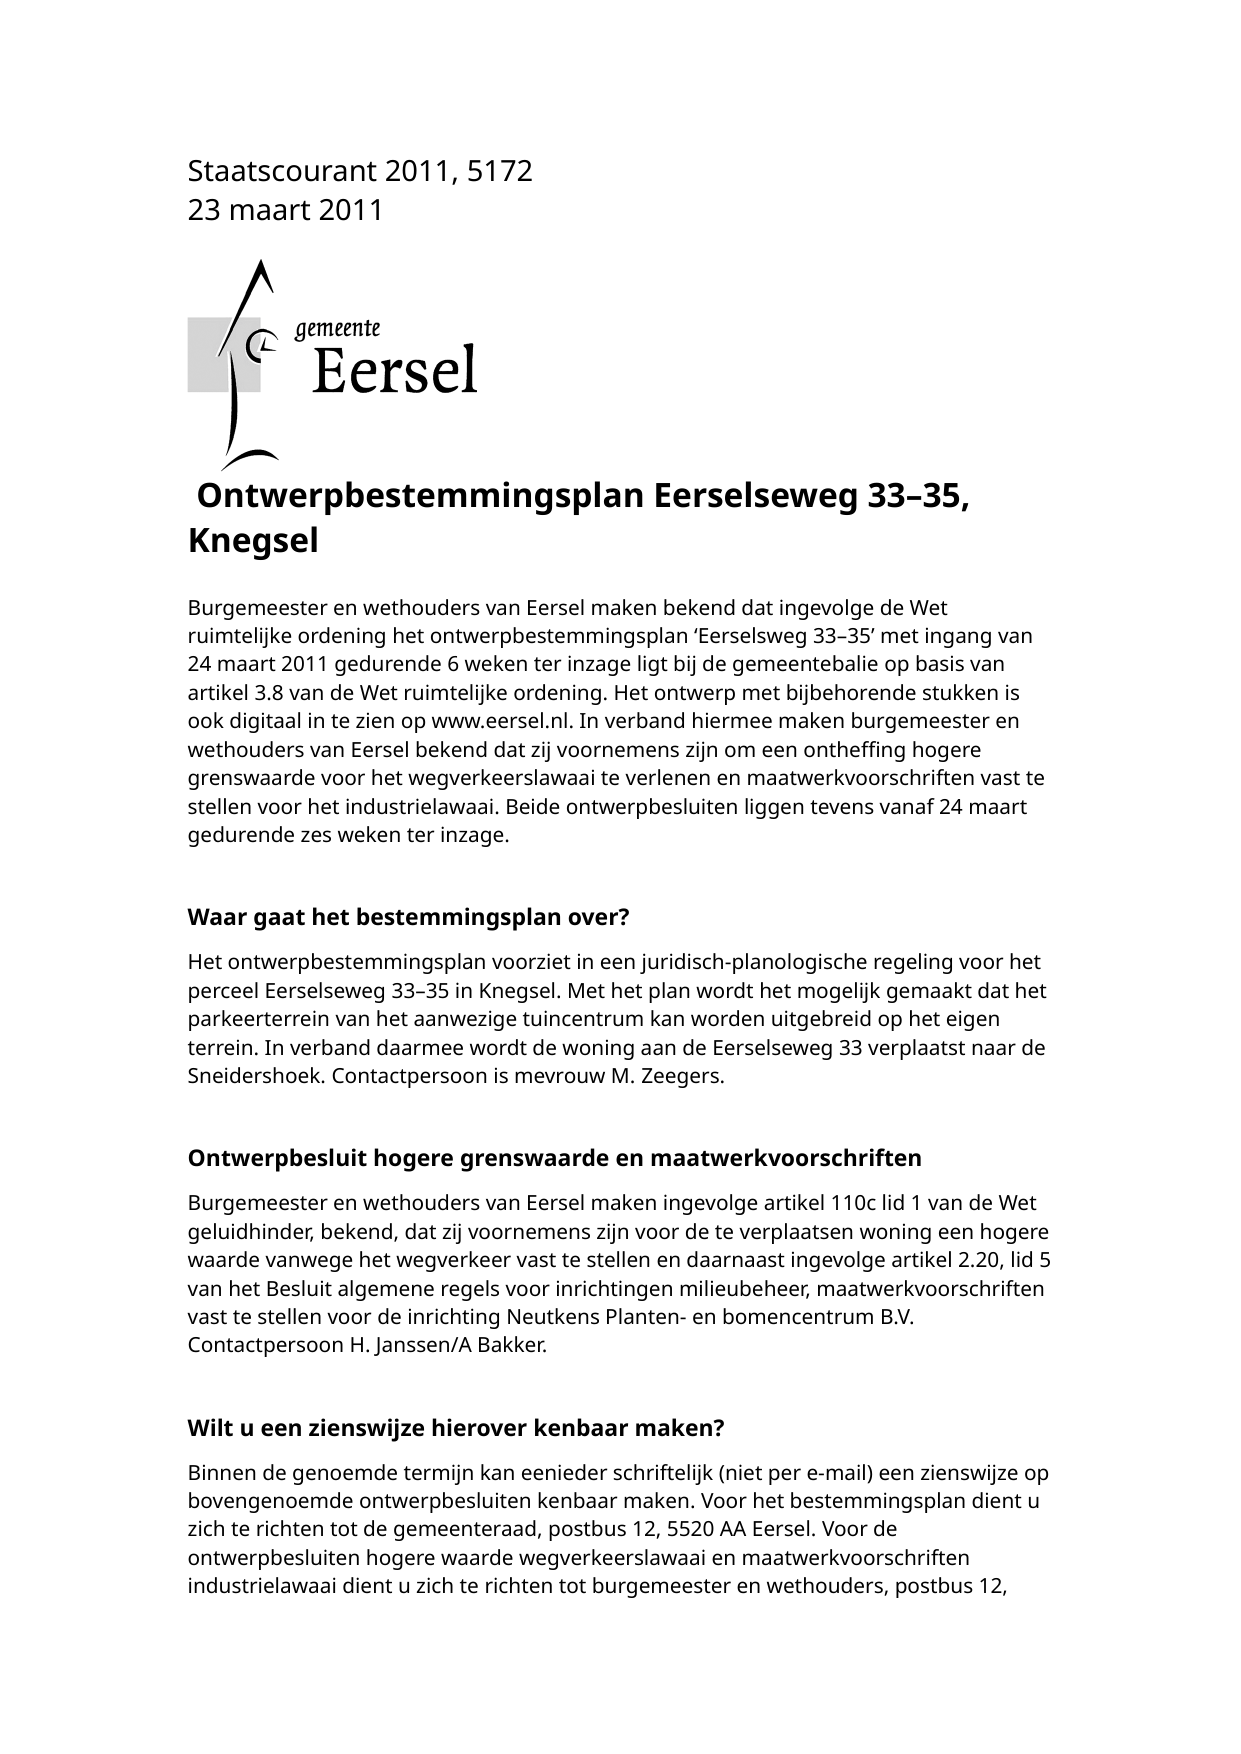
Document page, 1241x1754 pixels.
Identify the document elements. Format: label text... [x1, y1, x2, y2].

text Het ontwerpbestemmingsplan voorziet in een juridisch-planologische regeling voor het perceel Eerselseweg 33–35 in Knegsel. Met het plan wordt het mogelijk gemaakt dat het parkeerterrein van het aanwezige tuincentrum kan worden uitgebreid op het eigen terrein. In verband daarmee wordt de woning aan de Eerselseweg 33 verplaatst naar de Sneidershoek. Contactpersoon is mevrouw M. Zeegers. [187, 947, 1053, 1089]
subtitle Wilt u een zienswijze hierover kenbaar maken? [187, 1411, 1053, 1443]
text Burgemeester en wethouders van Eersel maken bekend dat ingevolge de Wet ruimtelijke ordening het ontwerpbestemmingsplan ‘Eerselsweg 33–35’ met ingang van 24 maart 2011 gedurende 6 weken ter inzage ligt bij de gemeentebalie op basis van artikel 3.8 van de Wet ruimtelijke ordening. Het ontwerp met bijbehorende stukken is ook digitaal in te zien op www.eersel.nl. In verband hiermee maken burgemeester en wethouders van Eersel bekend dat zij voornemens zijn om een ontheffing hogere grenswaarde voor het wegverkeerslawaai te verlenen en maatwerkvoorschriften vast te stellen voor het industrielawaai. Beide ontwerpbesluiten liggen tevens vanaf 24 maart gedurende zes weken ter inzage. [187, 593, 1053, 849]
subtitle Ontwerpbestemmingsplan Eerselseweg 33–35, Knegsel [187, 271, 1053, 563]
text Burgemeester en wethouders van Eersel maken ingevolge artikel 110c lid 1 van de Wet geluidhinder, bekend, dat zij voornemens zijn voor de te verplaatsen woning een hogere waarde vanwege het wegverkeer vast te stellen en daarnaast ingevolge artikel 2.20, lid 5 van het Besluit algemene regels voor inrichtingen milieubeheer, maatwerkvoorschriften vast te stellen voor de inrichting Neutkens Planten- en bomencentrum B.V. Contactpersoon H. Janssen/A Bakker. [187, 1188, 1053, 1359]
picture [187, 258, 477, 472]
text Binnen de genoemde termijn kan eenieder schriftelijk (niet per e-mail) een zienswijze op bovengenoemde ontwerpbesluiten kenbaar maken. Voor het bestemmingsplan dient u zich te richten tot de gemeenteraad, postbus 12, 5520 AA Eersel. Voor de ontwerpbesluiten hogere waarde wegverkeerslawaai en maatwerkvoorschriften industrielawaai dient u zich te richten tot burgemeester en wethouders, postbus 12, [187, 1458, 1053, 1600]
subtitle Ontwerpbesluit hogere grenswaarde en maatwerkvoorschriften [187, 1142, 1053, 1173]
subtitle Waar gaat het bestemmingsplan over? [187, 901, 1053, 932]
text Staatscourant 2011, 5172 [187, 150, 1053, 190]
text 23 maart 2011 [187, 190, 1053, 229]
